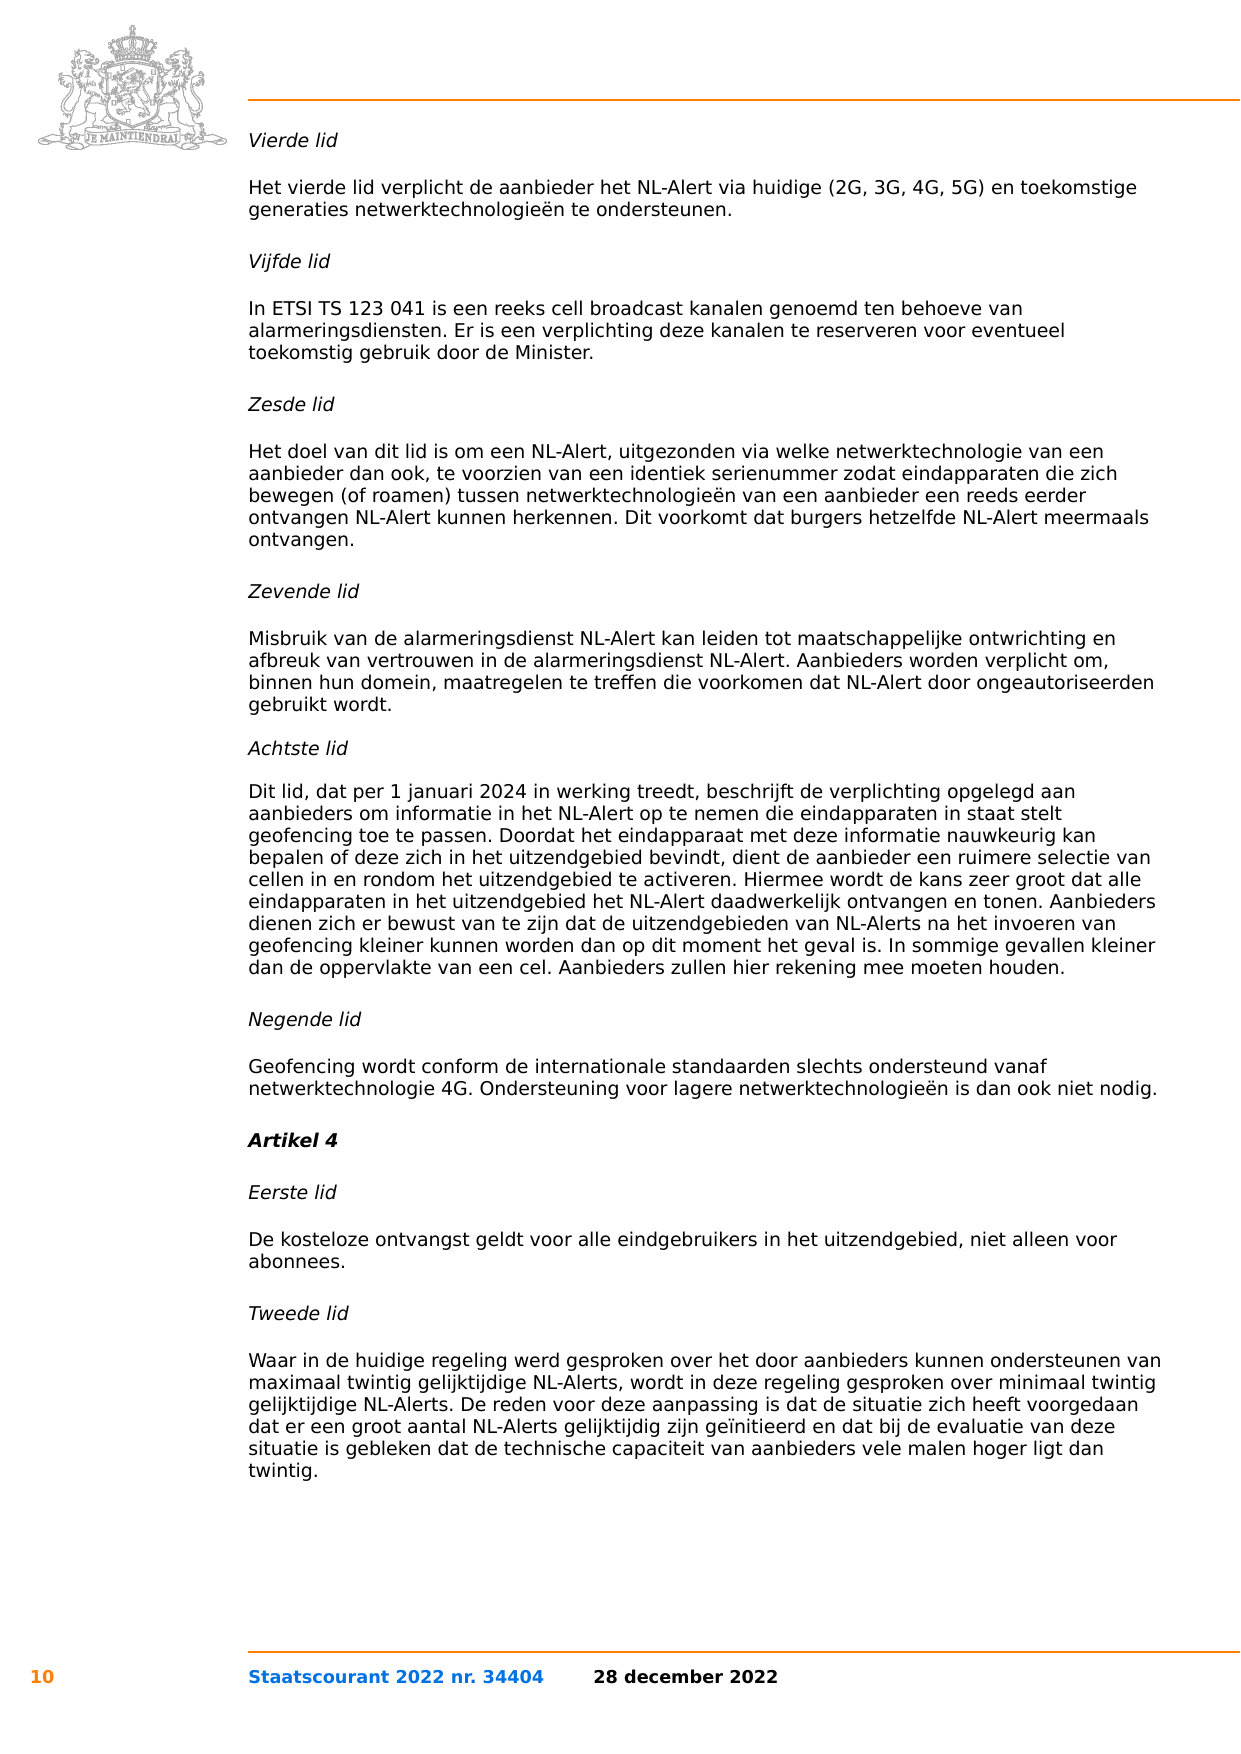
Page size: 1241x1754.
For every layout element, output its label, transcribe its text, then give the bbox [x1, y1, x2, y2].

subtitle Eerste lid [248, 1182, 1163, 1204]
subtitle Zesde lid [248, 394, 1163, 416]
picture [38, 25, 227, 150]
text Het vierde lid verplicht de aanbieder het NL-Alert via huidige (2G, 3G, 4G, 5G) en toekomstige generaties netwerktechnologieën te ondersteunen. [248, 177, 1163, 221]
text Het doel van dit lid is om een NL-Alert, uitgezonden via welke netwerktechnologie van een aanbieder dan ook, te voorzien van een identiek serienummer zodat eindapparaten die zich bewegen (of roamen) tussen netwerktechnologieën van een aanbieder een reeds eerder ontvangen NL-Alert kunnen herkennen. Dit voorkomt dat burgers hetzelfde NL-Alert meermaals ontvangen. [248, 441, 1163, 551]
text Geofencing wordt conform de internationale standaarden slechts ondersteund vanaf netwerktechnologie 4G. Ondersteuning voor lagere netwerktechnologieën is dan ook niet nodig. [248, 1056, 1163, 1100]
text Achtste lid [248, 737, 1163, 759]
subtitle Vierde lid [248, 130, 1163, 152]
text In ETSI TS 123 041 is een reeks cell broadcast kanalen genoemd ten behoeve van alarmeringsdiensten. Er is een verplichting deze kanalen te reserveren voor eventueel toekomstig gebruik door de Minister. [248, 298, 1163, 364]
text Waar in de huidige regeling werd gesproken over het door aanbieders kunnen ondersteunen van maximaal twintig gelijktijdige NL-Alerts, wordt in deze regeling gesproken over minimaal twintig gelijktijdige NL-Alerts. De reden voor deze aanpassing is dat de situatie zich heeft voorgedaan dat er een groot aantal NL-Alerts gelijktijdig zijn geïnitieerd en dat bij de evaluatie van deze situatie is gebleken dat de technische capaciteit van aanbieders vele malen hoger ligt dan twintig. [248, 1350, 1163, 1482]
subtitle Artikel 4 [248, 1130, 1163, 1152]
text Dit lid, dat per 1 januari 2024 in werking treedt, beschrijft de verplichting opgelegd aan aanbieders om informatie in het NL-Alert op te nemen die eindapparaten in staat stelt geofencing toe te passen. Doordat het eindapparaat met deze informatie nauwkeurig kan bepalen of deze zich in het uitzendgebied bevindt, dient de aanbieder een ruimere selectie van cellen in en rondom het uitzendgebied te activeren. Hiermee wordt de kans zeer groot dat alle eindapparaten in het uitzendgebied het NL-Alert daadwerkelijk ontvangen en tonen. Aanbieders dienen zich er bewust van te zijn dat de uitzendgebieden van NL-Alerts na het invoeren van geofencing kleiner kunnen worden dan op dit moment het geval is. In sommige gevallen kleiner dan de oppervlakte van een cel. Aanbieders zullen hier rekening mee moeten houden. [248, 781, 1163, 979]
subtitle Negende lid [248, 1009, 1163, 1031]
text De kosteloze ontvangst geldt voor alle eindgebruikers in het uitzendgebied, niet alleen voor abonnees. [248, 1229, 1163, 1273]
subtitle Zevende lid [248, 581, 1163, 603]
subtitle Vijfde lid [248, 251, 1163, 273]
text Misbruik van de alarmeringsdienst NL-Alert kan leiden tot maatschappelijke ontwrichting en afbreuk van vertrouwen in de alarmeringsdienst NL-Alert. Aanbieders worden verplicht om, binnen hun domein, maatregelen te treffen die voorkomen dat NL-Alert door ongeautoriseerden gebruikt wordt. [248, 628, 1163, 716]
subtitle Tweede lid [248, 1303, 1163, 1325]
